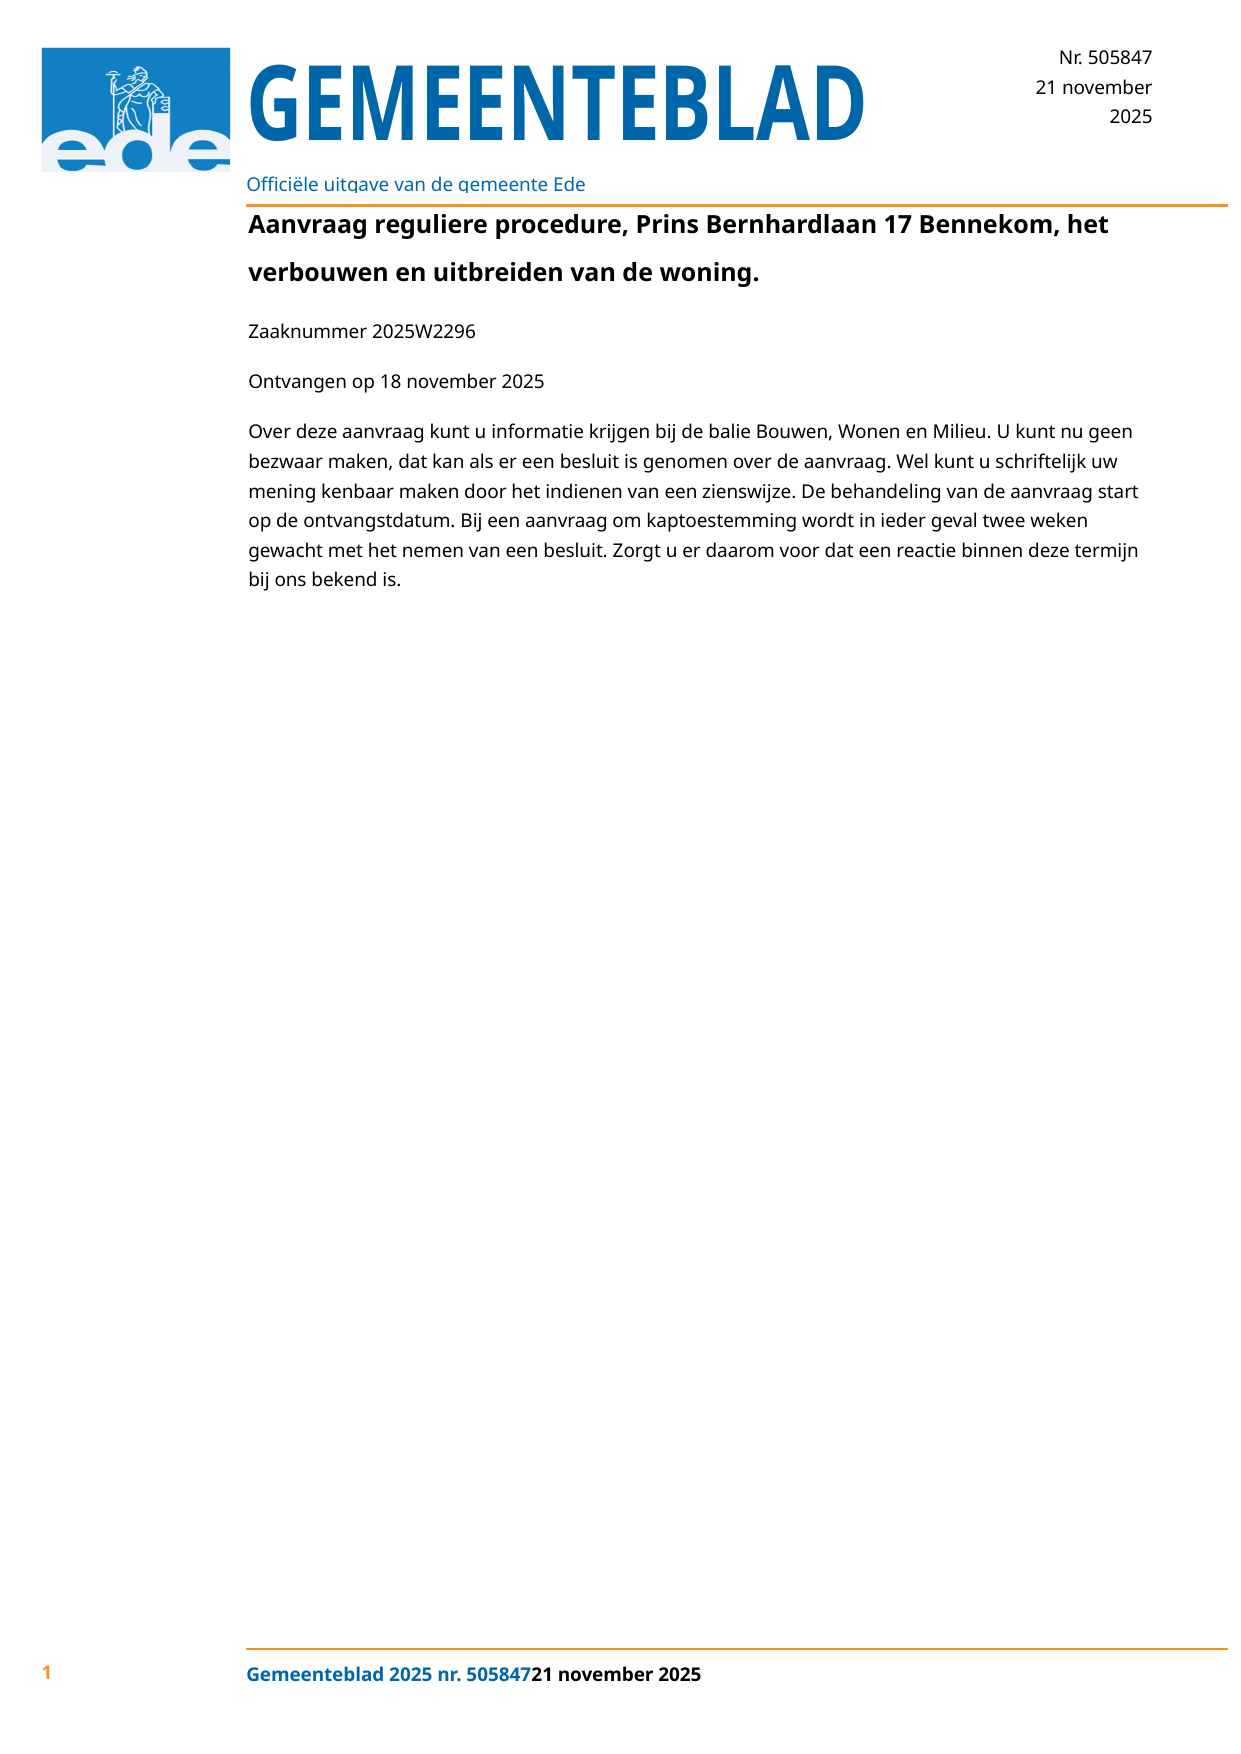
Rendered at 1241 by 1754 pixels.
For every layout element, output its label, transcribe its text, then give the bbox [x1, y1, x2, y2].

picture [41, 47, 231, 172]
text Over deze aanvraag kunt u informatie krijgen bij de balie Bouwen, Wonen en Milieu. U kunt nu geen bezwaar maken, dat kan als er een besluit is genomen over de aanvraag. Wel kunt u schriftelijk uw mening kenbaar maken door het indienen van een zienswijze. De behandeling van de aanvraag start op de ontvangstdatum. Bij een aanvraag om kaptoestemming wordt in ieder geval twee weken gewacht met het nemen van een besluit. Zorgt u er daarom voor dat een reactie binnen deze termijn bij ons bekend is. [248, 419, 1152, 592]
text Aanvraag reguliere procedure, Prins Bernhardlaan 17 Bennekom, het verbouwen en uitbreiden van de woning. [248, 207, 1152, 288]
text Zaaknummer 2025W2296 [248, 318, 1152, 344]
text Ontvangen op 18 november 2025 [248, 368, 1152, 394]
